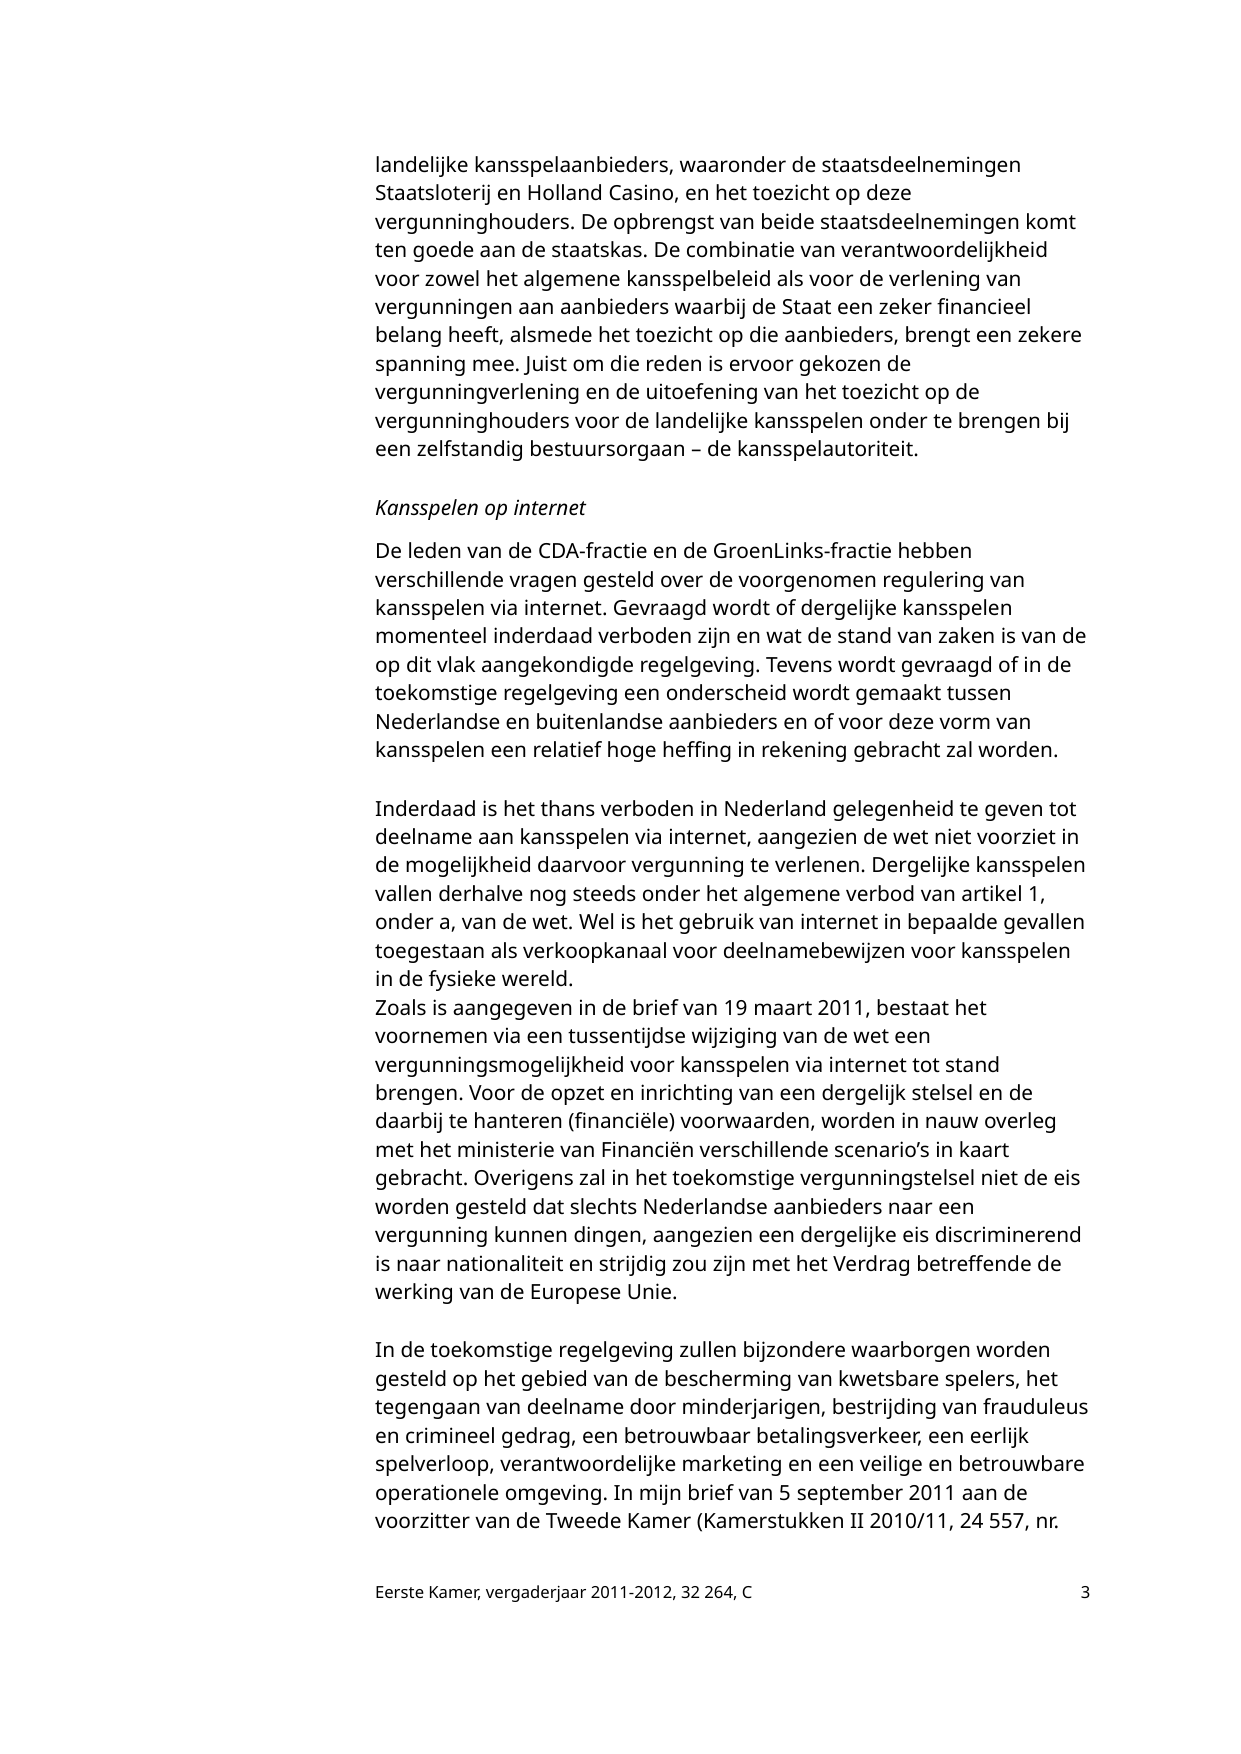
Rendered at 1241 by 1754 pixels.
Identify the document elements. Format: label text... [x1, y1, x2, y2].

text Inderdaad is het thans verboden in Nederland gelegenheid te geven tot deelname aan kansspelen via internet, aangezien de wet niet voorziet in de mogelijkheid daarvoor vergunning te verlenen. Dergelijke kansspelen vallen derhalve nog steeds onder het algemene verbod van artikel 1, onder a, van de wet. Wel is het gebruik van internet in bepaalde gevallen toegestaan als verkoopkanaal voor deelnamebewijzen voor kansspelen in de fysieke wereld. [375, 794, 1090, 993]
text Zoals is aangegeven in de brief van 19 maart 2011, bestaat het voornemen via een tussentijdse wijziging van de wet een vergunningsmogelijkheid voor kansspelen via internet tot stand brengen. Voor de opzet en inrichting van een dergelijk stelsel en de daarbij te hanteren (financiële) voorwaarden, worden in nauw overleg met het ministerie van Financiën verschillende scenario’s in kaart gebracht. Overigens zal in het toekomstige vergunningstelsel niet de eis worden gesteld dat slechts Nederlandse aanbieders naar een vergunning kunnen dingen, aangezien een dergelijke eis discriminerend is naar nationaliteit en strijdig zou zijn met het Verdrag betreffende de werking van de Europese Unie. [375, 993, 1090, 1306]
text In de toekomstige regelgeving zullen bijzondere waarborgen worden gesteld op het gebied van de bescherming van kwetsbare spelers, het tegengaan van deelname door minderjarigen, bestrijding van frauduleus en crimineel gedrag, een betrouwbaar betalingsverkeer, een eerlijk spelverloop, verantwoordelijke marketing en een veilige en betrouwbare operationele omgeving. In mijn brief van 5 september 2011 aan de voorzitter van de Tweede Kamer (Kamerstukken II 2010/11, 24 557, nr. [375, 1336, 1090, 1535]
text landelijke kansspelaanbieders, waaronder de staatsdeelnemingen Staatsloterij en Holland Casino, en het toezicht op deze vergunninghouders. De opbrengst van beide staatsdeelnemingen komt ten goede aan de staatskas. De combinatie van verantwoordelijkheid voor zowel het algemene kansspelbeleid als voor de verlening van vergunningen aan aanbieders waarbij de Staat een zeker financieel belang heeft, alsmede het toezicht op die aanbieders, brengt een zekere spanning mee. Juist om die reden is ervoor gekozen de vergunningverlening en de uitoefening van het toezicht op de vergunninghouders voor de landelijke kansspelen onder te brengen bij een zelfstandig bestuursorgaan – de kansspelautoriteit. [375, 150, 1090, 463]
text Kansspelen op internet [375, 493, 1090, 521]
text De leden van de CDA-fractie en de GroenLinks-fractie hebben verschillende vragen gesteld over de voorgenomen regulering van kansspelen via internet. Gevraagd wordt of dergelijke kansspelen momenteel inderdaad verboden zijn en wat de stand van zaken is van de op dit vlak aangekondigde regelgeving. Tevens wordt gevraagd of in de toekomstige regelgeving een onderscheid wordt gemaakt tussen Nederlandse en buitenlandse aanbieders en of voor deze vorm van kansspelen een relatief hoge heffing in rekening gebracht zal worden. [375, 536, 1090, 764]
